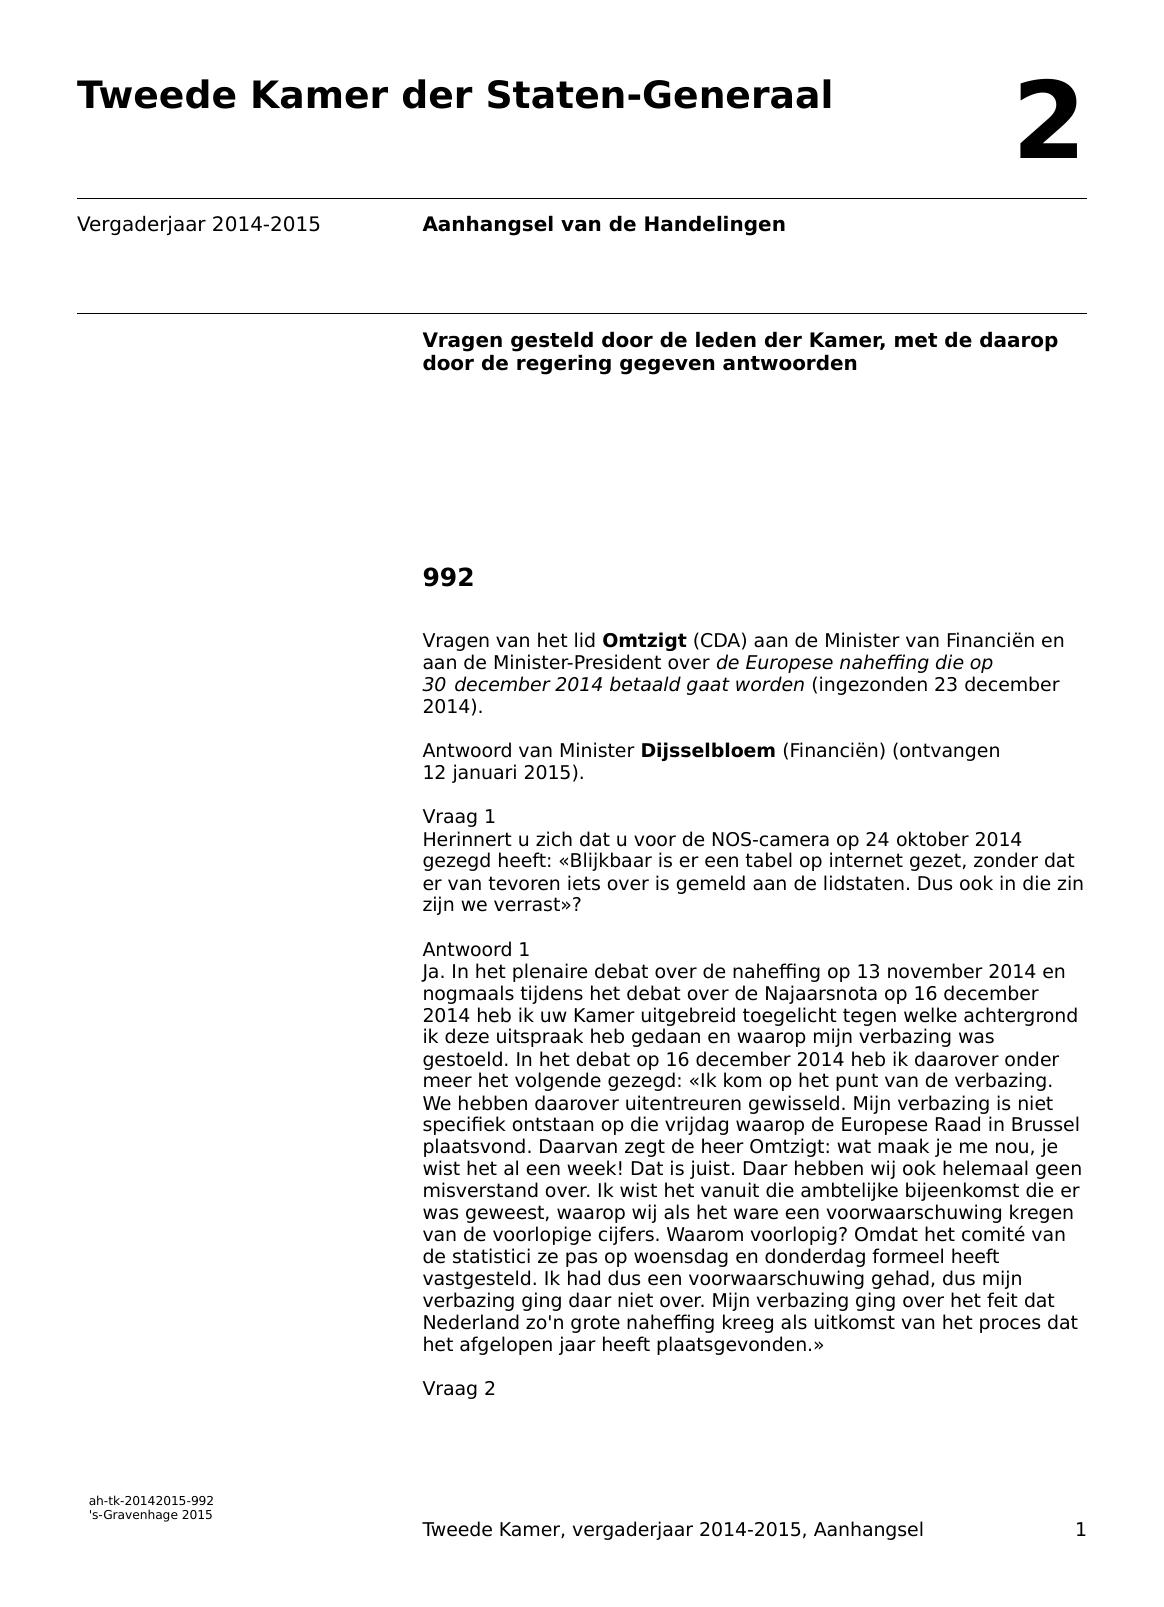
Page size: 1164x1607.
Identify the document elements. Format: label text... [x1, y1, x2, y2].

text Antwoord van Minister Dijsselbloem (Financiën) (ontvangen 12 januari 2015). [422, 740, 1087, 784]
text Herinnert u zich dat u voor de NOS-camera op 24 oktober 2014 gezegd heeft: «Blijkbaar is er een tabel op internet gezet, zonder dat er van tevoren iets over is gemeld aan de lidstaten. Dus ook in die zin zijn we verrast»? [422, 828, 1087, 916]
text 's-Gravenhage 2015 [88, 1508, 323, 1522]
table_cell Vragen gesteld door de leden der Kamer, met de daarop door de regering gegeven antwoorden [422, 314, 1087, 375]
table_cell Vergaderjaar 2014-2015 [77, 199, 422, 313]
table_header Tweede Kamer der Staten-Generaal [77, 59, 886, 198]
text Vragen van het lid Omtzigt (CDA) aan de Minister van Financiën en aan de Minister-President over de Europese naheffing die op 30 december 2014 betaald gaat worden (ingezonden 23 december 2014). [422, 630, 1087, 718]
text Vraag 1 [422, 806, 1087, 828]
text Ja. In het plenaire debat over de naheffing op 13 november 2014 en nogmaals tijdens het debat over de Najaarsnota op 16 december 2014 heb ik uw Kamer uitgebreid toegelicht tegen welke achtergrond ik deze uitspraak heb gedaan en waarop mijn verbazing was gestoeld. In het debat op 16 december 2014 heb ik daarover onder meer het volgende gezegd: «Ik kom op het punt van de verbazing. We hebben daarover uitentreuren gewisseld. Mijn verbazing is niet specifiek ontstaan op die vrijdag waarop de Europese Raad in Brussel plaatsvond. Daarvan zegt de heer Omtzigt: wat maak je me nou, je wist het al een week! Dat is juist. Daar hebben wij ook helemaal geen misverstand over. Ik wist het vanuit die ambtelijke bijeenkomst die er was geweest, waarop wij als het ware een voorwaarschuwing kregen van de voorlopige cijfers. Waarom voorlopig? Omdat het comité van de statistici ze pas op woensdag en donderdag formeel heeft vastgesteld. Ik had dus een voorwaarschuwing gehad, dus mijn verbazing ging daar niet over. Mijn verbazing ging over het feit dat Nederland zo'n grote naheffing kreeg als uitkomst van het proces dat het afgelopen jaar heeft plaatsgevonden.» [422, 961, 1087, 1356]
text Vraag 2 [422, 1378, 1087, 1400]
table_cell Aanhangsel van de Handelingen [422, 199, 1087, 313]
text ah-tk-20142015-992 [88, 1494, 323, 1508]
text Antwoord 1 [422, 938, 1087, 961]
table_header 2 [886, 59, 1087, 198]
table_cell [77, 314, 422, 375]
text 992 [422, 563, 1087, 592]
